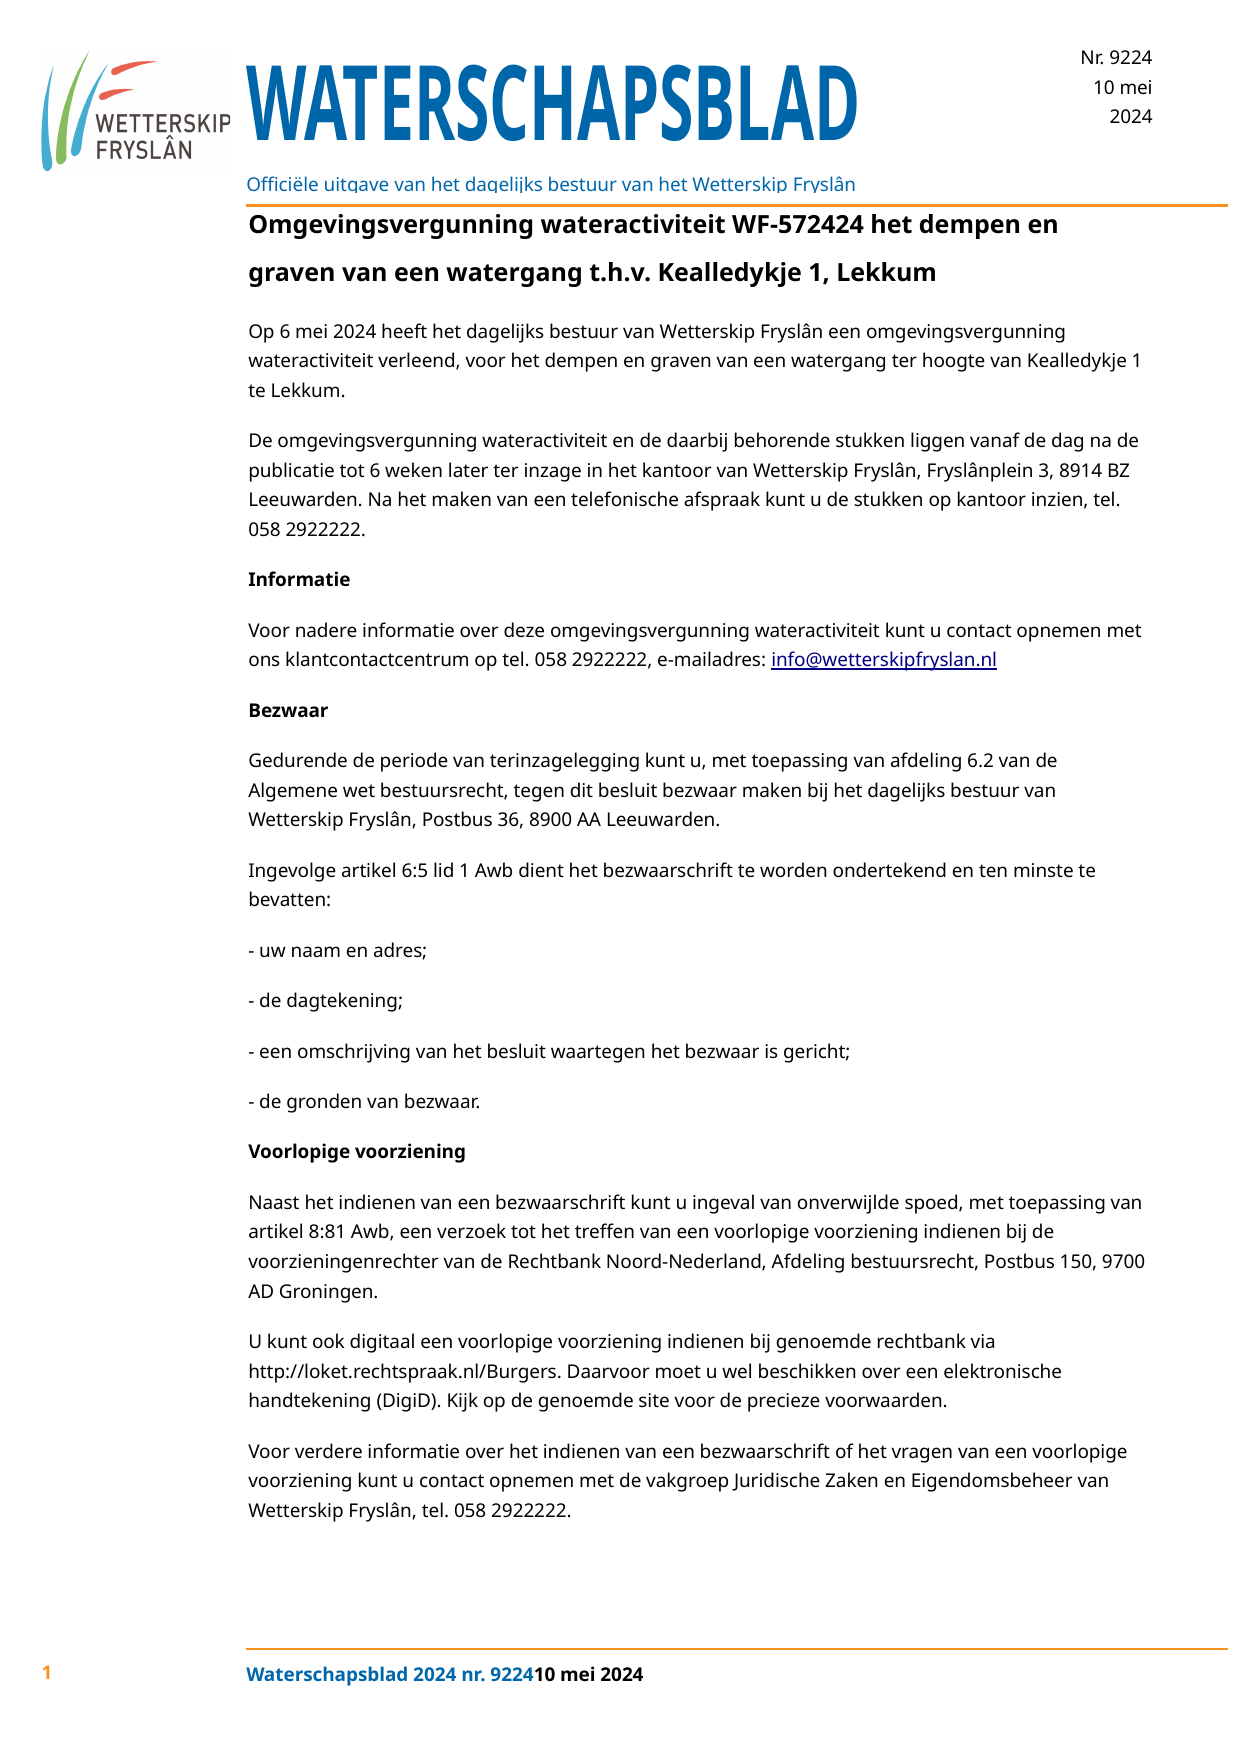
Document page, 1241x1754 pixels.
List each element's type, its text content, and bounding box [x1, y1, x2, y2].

text Informatie [248, 567, 1152, 592]
text Ingevolge artikel 6:5 lid 1 Awb dient het bezwaarschrift te worden ondertekend en ten minste te bevatten: [248, 857, 1152, 912]
text Gedurende de periode van terinzagelegging kunt u, met toepassing van afdeling 6.2 van de Algemene wet bestuursrecht, tegen dit besluit bezwaar maken bij het dagelijks bestuur van Wetterskip Fryslân, Postbus 36, 8900 AA Leeuwarden. [248, 747, 1152, 832]
text U kunt ook digitaal een voorlopige voorziening indienen bij genoemde rechtbank via http://loket.rechtspraak.nl/Burgers. Daarvoor moet u wel beschikken over een elektronische handtekening (DigiD). Kijk op de genoemde site voor de precieze voorwaarden. [248, 1328, 1152, 1413]
text Voorlopige voorziening [248, 1139, 1152, 1164]
text - de gronden van bezwaar. [248, 1088, 1152, 1114]
text Naast het indienen van een bezwaarschrift kunt u ingeval van onverwijlde spoed, met toepassing van artikel 8:81 Awb, een verzoek tot het treffen van een voorlopige voorziening indienen bij de voorzieningenrechter van de Rechtbank Noord-Nederland, Afdeling bestuursrecht, Postbus 150, 9700 AD Groningen. [248, 1189, 1152, 1304]
text - de dagtekening; [248, 987, 1152, 1013]
text Voor nadere informatie over deze omgevingsvergunning wateractiviteit kunt u contact opnemen met ons klantcontactcentrum op tel. 058 2922222, e-mailadres: info@wetterskipfryslan.nl [248, 617, 1152, 672]
text De omgevingsvergunning wateractiviteit en de daarbij behorende stukken liggen vanaf de dag na de publicatie tot 6 weken later ter inzage in het kantoor van Wetterskip Fryslân, Fryslânplein 3, 8914 BZ Leeuwarden. Na het maken van een telefonische afspraak kunt u de stukken op kantoor inzien, tel. 058 2922222. [248, 427, 1152, 542]
picture [41, 47, 231, 172]
text Bezwaar [248, 697, 1152, 723]
text Voor verdere informatie over het indienen van een bezwaarschrift of het vragen van een voorlopige voorziening kunt u contact opnemen met de vakgroep Juridische Zaken en Eigendomsbeheer van Wetterskip Fryslân, tel. 058 2922222. [248, 1438, 1152, 1523]
text - een omschrijving van het besluit waartegen het bezwaar is gericht; [248, 1038, 1152, 1064]
text Op 6 mei 2024 heeft het dagelijks bestuur van Wetterskip Fryslân een omgevingsvergunning wateractiviteit verleend, voor het dempen en graven van een watergang ter hoogte van Kealledykje 1 te Lekkum. [248, 318, 1152, 403]
text - uw naam en adres; [248, 937, 1152, 963]
text Omgevingsvergunning wateractiviteit WF-572424 het dempen en graven van een watergang t.h.v. Kealledykje 1, Lekkum [248, 207, 1152, 288]
